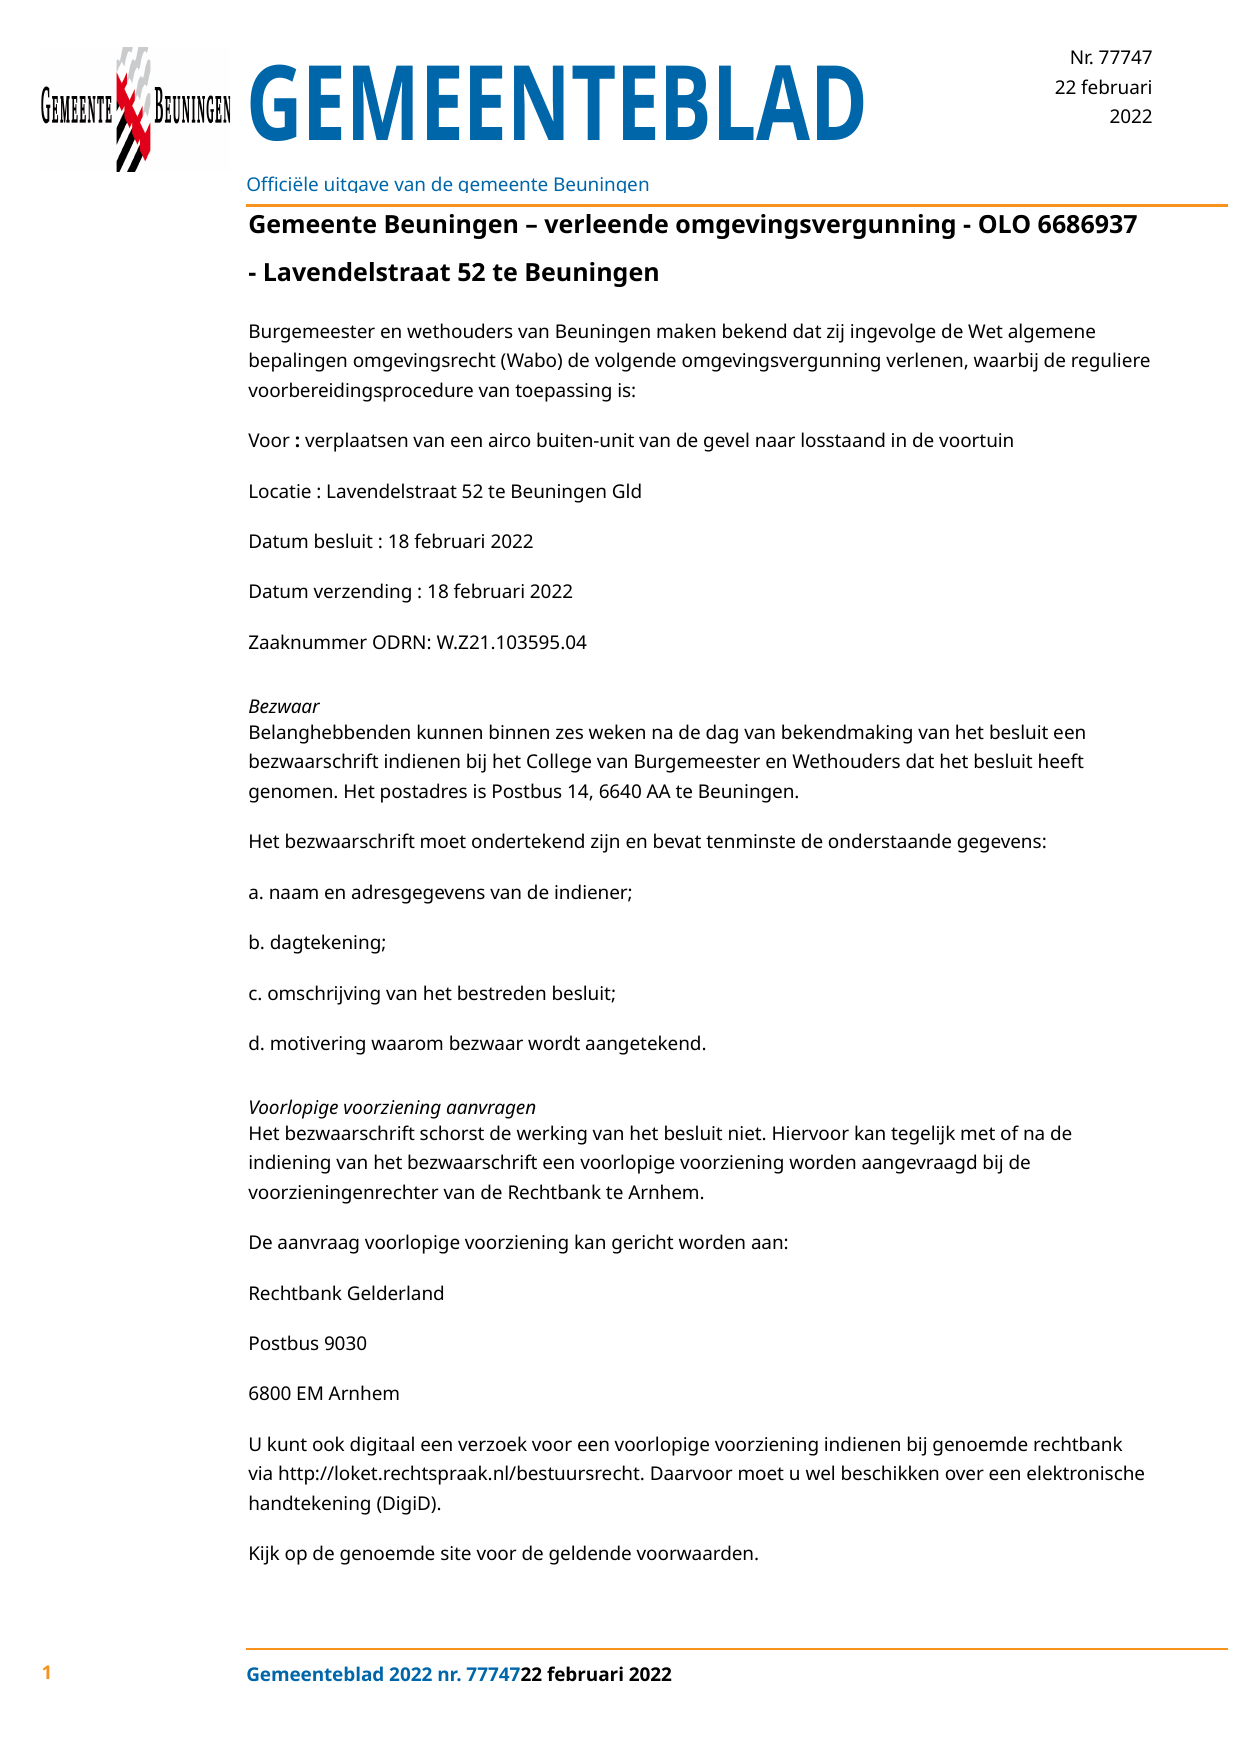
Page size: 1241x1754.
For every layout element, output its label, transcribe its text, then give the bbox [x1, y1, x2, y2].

text a. naam en adresgegevens van de indiener; [248, 879, 1152, 904]
text Datum verzending : 18 februari 2022 [248, 579, 1152, 604]
picture [41, 47, 231, 172]
text U kunt ook digitaal een verzoek voor een voorlopige voorziening indienen bij genoemde rechtbank via http://loket.rechtspraak.nl/bestuursrecht. Daarvoor moet u wel beschikken over een elektronische handtekening (DigiD). [248, 1431, 1152, 1516]
text c. omschrijving van het bestreden besluit; [248, 980, 1152, 1005]
text Bezwaar [248, 693, 1152, 719]
text Voor : verplaatsen van een airco buiten-unit van de gevel naar losstaand in de voortuin [248, 427, 1152, 453]
text Voorlopige voorziening aanvragen [248, 1094, 1152, 1120]
text Postbus 9030 [248, 1330, 1152, 1356]
text Kijk op de genoemde site voor de geldende voorwaarden. [248, 1541, 1152, 1566]
text De aanvraag voorlopige voorziening kan gericht worden aan: [248, 1229, 1152, 1255]
text b. dagtekening; [248, 929, 1152, 955]
text Belanghebbenden kunnen binnen zes weken na de dag van bekendmaking van het besluit een bezwaarschrift indienen bij het College van Burgemeester en Wethouders dat het besluit heeft genomen. Het postadres is Postbus 14, 6640 AA te Beuningen. [248, 719, 1152, 804]
text Datum besluit : 18 februari 2022 [248, 528, 1152, 554]
text 6800 EM Arnhem [248, 1381, 1152, 1406]
text Rechtbank Gelderland [248, 1280, 1152, 1306]
text Het bezwaarschrift schorst de werking van het besluit niet. Hiervoor kan tegelijk met of na de indiening van het bezwaarschrift een voorlopige voorziening worden aangevraagd bij de voorzieningenrechter van de Rechtbank te Arnhem. [248, 1120, 1152, 1205]
text Gemeente Beuningen – verleende omgevingsvergunning - OLO 6686937 - Lavendelstraat 52 te Beuningen [248, 207, 1152, 288]
text Het bezwaarschrift moet ondertekend zijn en bevat tenminste de onderstaande gegevens: [248, 828, 1152, 854]
text Burgemeester en wethouders van Beuningen maken bekend dat zij ingevolge de Wet algemene bepalingen omgevingsrecht (Wabo) de volgende omgevingsvergunning verlenen, waarbij de reguliere voorbereidingsprocedure van toepassing is: [248, 318, 1152, 403]
text Locatie : Lavendelstraat 52 te Beuningen Gld [248, 478, 1152, 504]
text Zaaknummer ODRN: W.Z21.103595.04 [248, 629, 1152, 655]
text d. motivering waarom bezwaar wordt aangetekend. [248, 1030, 1152, 1056]
